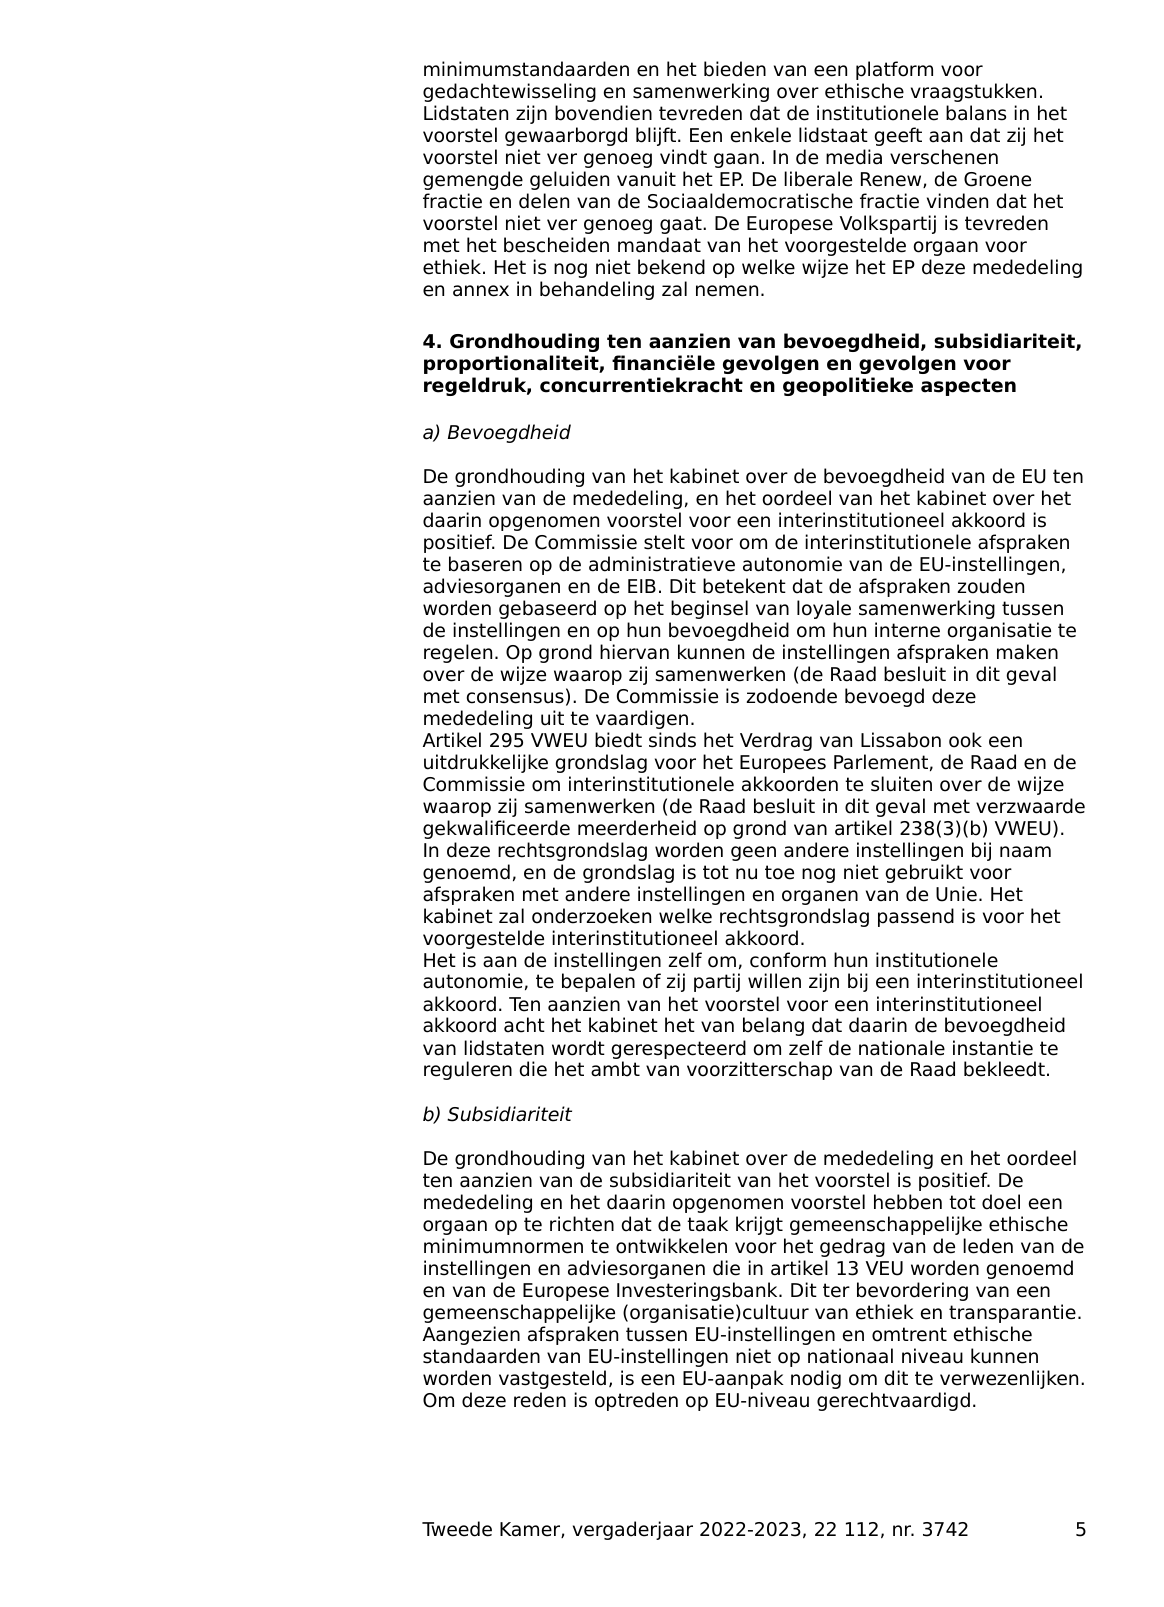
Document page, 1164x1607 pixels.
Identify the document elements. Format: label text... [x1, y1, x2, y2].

text De grondhouding van het kabinet over de mededeling en het oordeel ten aanzien van de subsidiariteit van het voorstel is positief. De mededeling en het daarin opgenomen voorstel hebben tot doel een orgaan op te richten dat de taak krijgt gemeenschappelijke ethische minimumnormen te ontwikkelen voor het gedrag van de leden van de instellingen en adviesorganen die in artikel 13 VEU worden genoemd en van de Europese Investeringsbank. Dit ter bevordering van een gemeenschappelijke (organisatie)cultuur van ethiek en transparantie. Aangezien afspraken tussen EU-instellingen en omtrent ethische standaarden van EU-instellingen niet op nationaal niveau kunnen worden vastgesteld, is een EU-aanpak nodig om dit te verwezenlijken. Om deze reden is optreden op EU-niveau gerechtvaardigd. [422, 1148, 1087, 1411]
text De grondhouding van het kabinet over de bevoegdheid van de EU ten aanzien van de mededeling, en het oordeel van het kabinet over het daarin opgenomen voorstel voor een interinstitutioneel akkoord is positief. De Commissie stelt voor om de interinstitutionele afspraken te baseren op de administratieve autonomie van de EU-instellingen, adviesorganen en de EIB. Dit betekent dat de afspraken zouden worden gebaseerd op het beginsel van loyale samenwerking tussen de instellingen en op hun bevoegdheid om hun interne organisatie te regelen. Op grond hiervan kunnen de instellingen afspraken maken over de wijze waarop zij samenwerken (de Raad besluit in dit geval met consensus). De Commissie is zodoende bevoegd deze mededeling uit te vaardigen. [422, 466, 1087, 730]
text Het is aan de instellingen zelf om, conform hun institutionele autonomie, te bepalen of zij partij willen zijn bij een interinstitutioneel akkoord. Ten aanzien van het voorstel voor een interinstitutioneel akkoord acht het kabinet het van belang dat daarin de bevoegdheid van lidstaten wordt gerespecteerd om zelf de nationale instantie te reguleren die het ambt van voorzitterschap van de Raad bekleedt. [422, 949, 1087, 1081]
text minimumstandaarden en het bieden van een platform voor gedachtewisseling en samenwerking over ethische vraagstukken. Lidstaten zijn bovendien tevreden dat de institutionele balans in het voorstel gewaarborgd blijft. Een enkele lidstaat geeft aan dat zij het voorstel niet ver genoeg vindt gaan. In de media verschenen gemengde geluiden vanuit het EP. De liberale Renew, de Groene fractie en delen van de Sociaaldemocratische fractie vinden dat het voorstel niet ver genoeg gaat. De Europese Volkspartij is tevreden met het bescheiden mandaat van het voorgestelde orgaan voor ethiek. Het is nog niet bekend op welke wijze het EP deze mededeling en annex in behandeling zal nemen. [422, 59, 1087, 301]
subtitle b) Subsidiariteit [422, 1103, 1087, 1126]
subtitle a) Bevoegdheid [422, 422, 1087, 444]
subtitle 4. Grondhouding ten aanzien van bevoegdheid, subsidiariteit, proportionaliteit, financiële gevolgen en gevolgen voor regeldruk, concurrentiekracht en geopolitieke aspecten [422, 331, 1087, 397]
text Artikel 295 VWEU biedt sinds het Verdrag van Lissabon ook een uitdrukkelijke grondslag voor het Europees Parlement, de Raad en de Commissie om interinstitutionele akkoorden te sluiten over de wijze waarop zij samenwerken (de Raad besluit in dit geval met verzwaarde gekwalificeerde meerderheid op grond van artikel 238(3)(b) VWEU). In deze rechtsgrondslag worden geen andere instellingen bij naam genoemd, en de grondslag is tot nu toe nog niet gebruikt voor afspraken met andere instellingen en organen van de Unie. Het kabinet zal onderzoeken welke rechtsgrondslag passend is voor het voorgestelde interinstitutioneel akkoord. [422, 730, 1087, 949]
